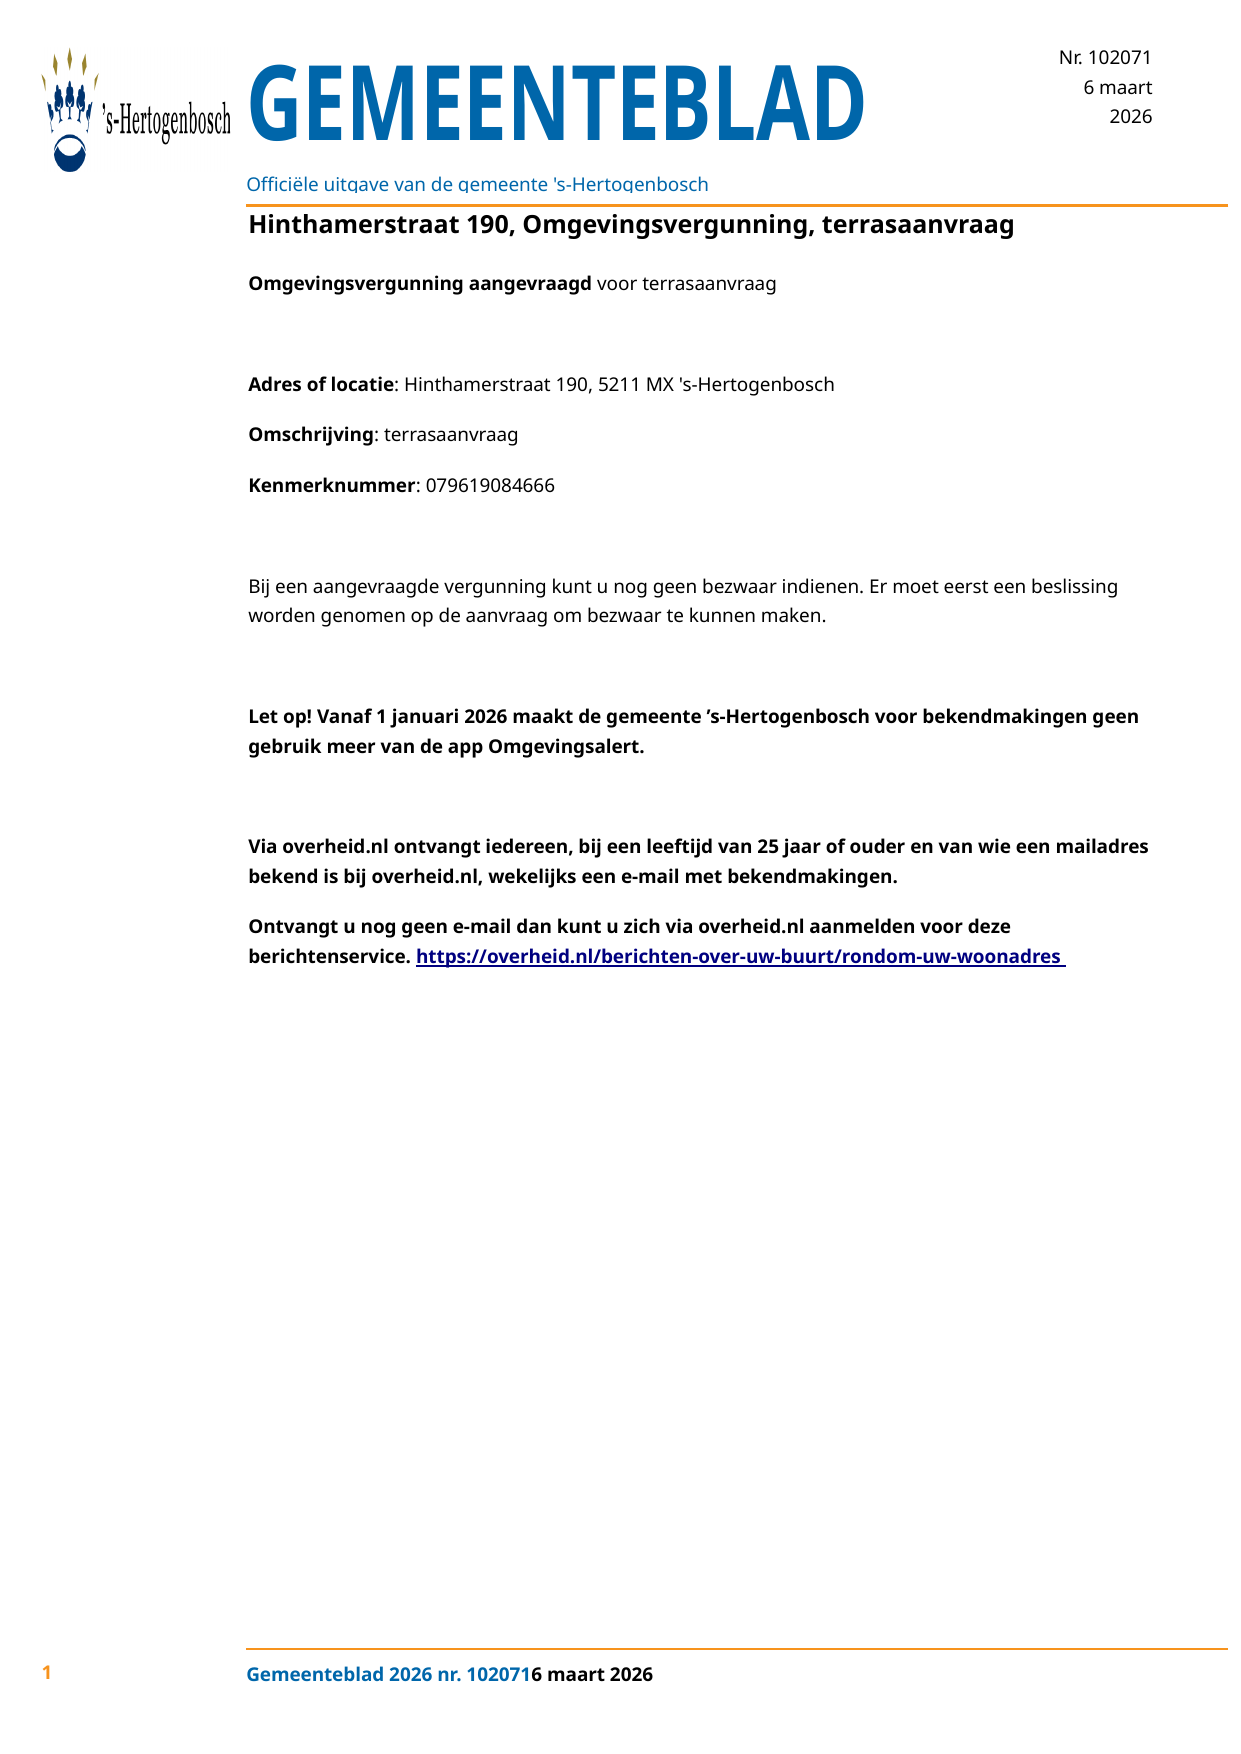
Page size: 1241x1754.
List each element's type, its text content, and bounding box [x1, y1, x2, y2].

text Kenmerknummer: 079619084666 [248, 472, 1152, 498]
text Omgevingsvergunning aangevraagd voor terrasaanvraag [248, 270, 1152, 296]
picture [41, 47, 231, 172]
text Bij een aangevraagde vergunning kunt u nog geen bezwaar indienen. Er moet eerst een beslissing worden genomen op de aanvraag om bezwaar te kunnen maken. [248, 573, 1152, 628]
text Omschrijving: terrasaanvraag [248, 422, 1152, 447]
text Hinthamerstraat 190, Omgevingsvergunning, terrasaanvraag [248, 207, 1152, 241]
text Via overheid.nl ontvangt iedereen, bij een leeftijd van 25 jaar of ouder en van wie een mailadres bekend is bij overheid.nl, wekelijks een e-mail met bekendmakingen. [248, 834, 1152, 889]
text Let op! Vanaf 1 januari 2026 maakt de gemeente ’s-Hertogenbosch voor bekendmakingen geen gebruik meer van de app Omgevingsalert. [248, 703, 1152, 758]
text Adres of locatie: Hinthamerstraat 190, 5211 MX 's-Hertogenbosch [248, 371, 1152, 397]
text Ontvangt u nog geen e-mail dan kunt u zich via overheid.nl aanmelden voor deze berichtenservice. https://overheid.nl/berichten-over-uw-buurt/rondom-uw-woonadres [248, 914, 1152, 969]
